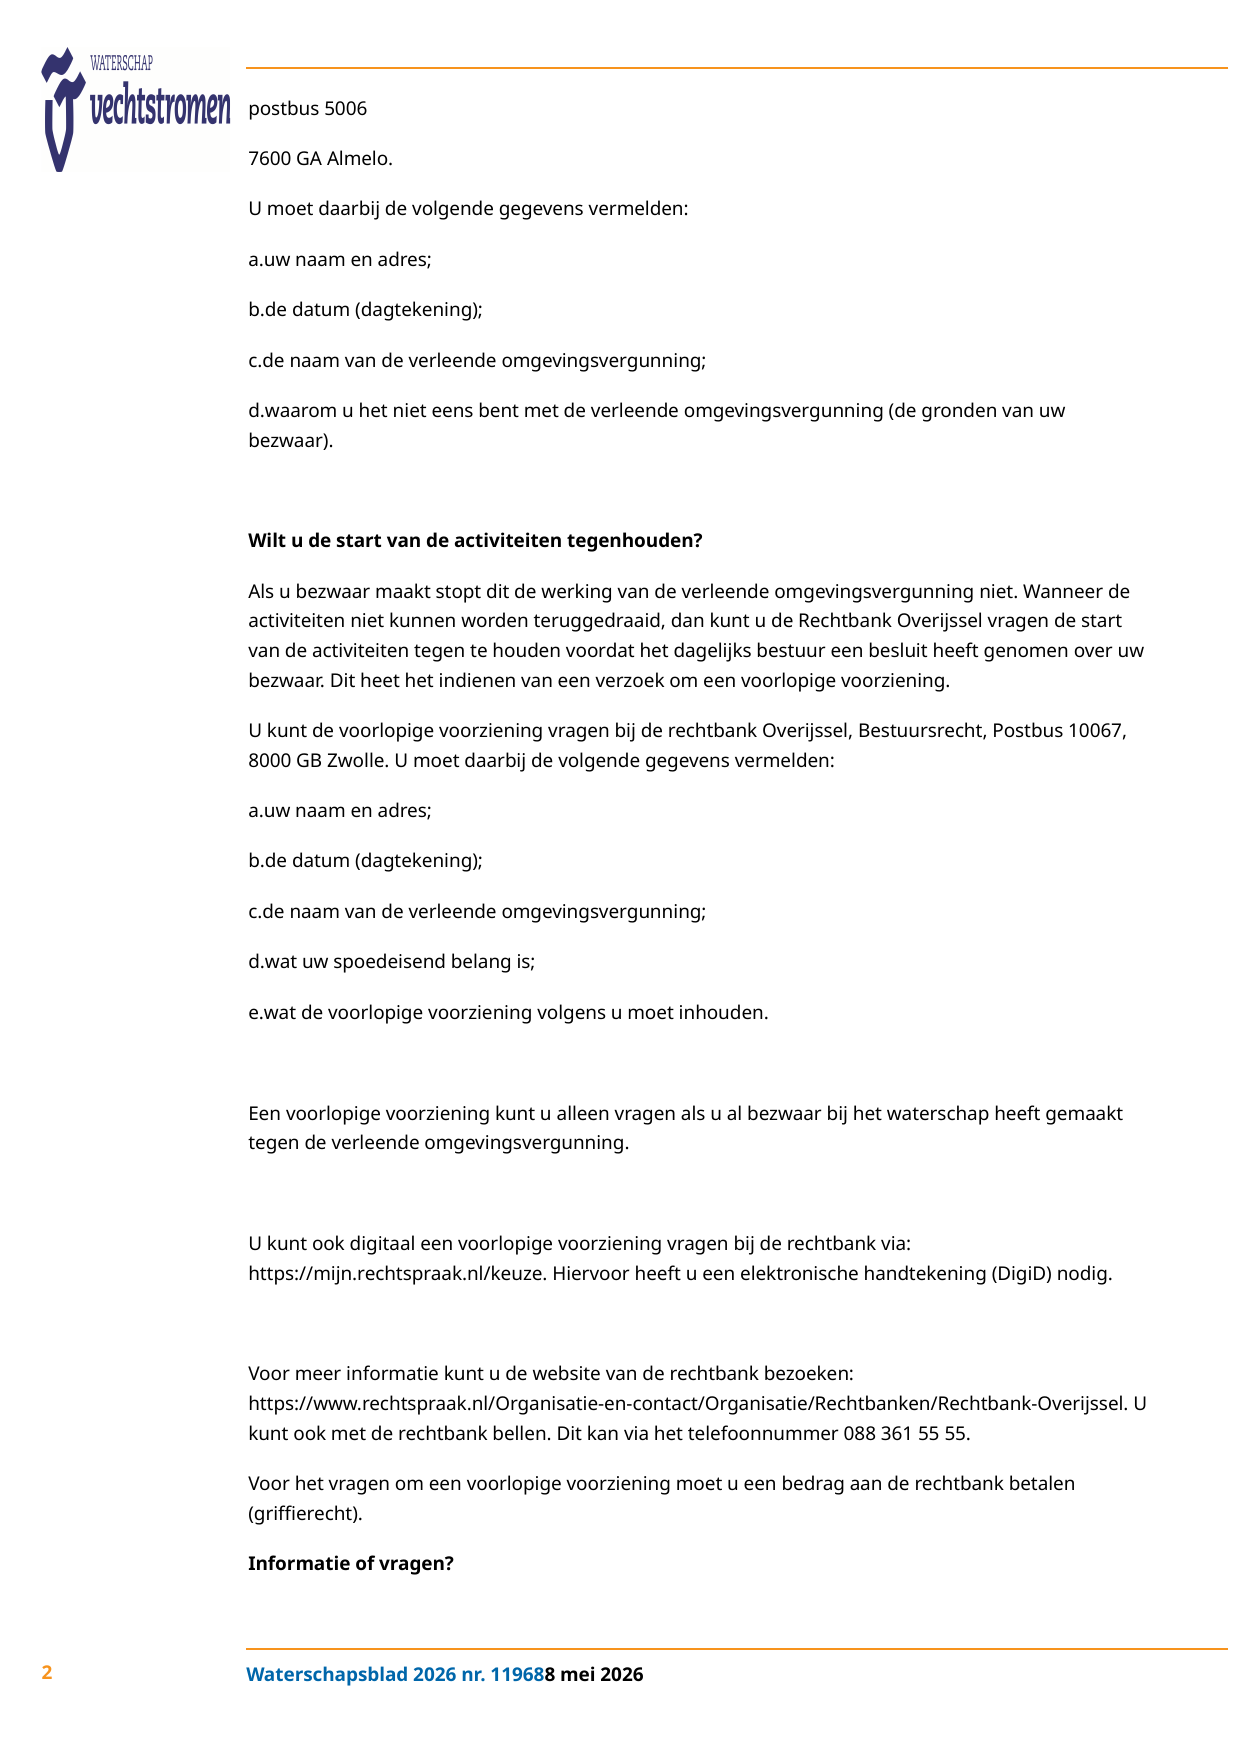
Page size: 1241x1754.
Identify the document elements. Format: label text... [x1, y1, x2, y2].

text Wilt u de start van de activiteiten tegenhouden? [248, 528, 1152, 553]
text d.waarom u het niet eens bent met de verleende omgevingsvergunning (de gronden van uw bezwaar). [248, 397, 1152, 453]
text Voor het vragen om een voorlopige voorziening moet u een bedrag aan de rechtbank betalen (griffierecht). [248, 1470, 1152, 1526]
text e.wat de voorlopige voorziening volgens u moet inhouden. [248, 999, 1152, 1025]
text U kunt ook digitaal een voorlopige voorziening vragen bij de rechtbank via: https://mijn.rechtspraak.nl/keuze. Hiervoor heeft u een elektronische handtekening (DigiD) nodig. [248, 1230, 1152, 1286]
text Een voorlopige voorziening kunt u alleen vragen als u al bezwaar bij het waterschap heeft gemaakt tegen de verleende omgevingsvergunning. [248, 1100, 1152, 1155]
text Voor meer informatie kunt u de website van de rechtbank bezoeken: https://www.rechtspraak.nl/Organisatie-en-contact/Organisatie/Rechtbanken/Rechtbank-Overijssel. U kunt ook met de rechtbank bellen. Dit kan via het telefoonnummer 088 361 55 55. [248, 1361, 1152, 1446]
text U kunt de voorlopige voorziening vragen bij de rechtbank Overijssel, Bestuursrecht, Postbus 10067, 8000 GB Zwolle. U moet daarbij de volgende gegevens vermelden: [248, 717, 1152, 773]
text d.wat uw spoedeisend belang is; [248, 948, 1152, 974]
text Als u bezwaar maakt stopt dit de werking van de verleende omgevingsvergunning niet. Wanneer de activiteiten niet kunnen worden teruggedraaid, dan kunt u de Rechtbank Overijssel vragen de start van de activiteiten tegen te houden voordat het dagelijks bestuur een besluit heeft genomen over uw bezwaar. Dit heet het indienen van een verzoek om een voorlopige voorziening. [248, 578, 1152, 693]
picture [41, 47, 231, 172]
text b.de datum (dagtekening); [248, 848, 1152, 873]
text Informatie of vragen? [248, 1550, 1152, 1576]
text a.uw naam en adres; [248, 797, 1152, 823]
text c.de naam van de verleende omgevingsvergunning; [248, 898, 1152, 924]
text U moet daarbij de volgende gegevens vermelden: [248, 196, 1152, 221]
text 7600 GA Almelo. [248, 145, 1152, 171]
text a.uw naam en adres; [248, 246, 1152, 272]
text postbus 5006 [248, 95, 1152, 121]
text b.de datum (dagtekening); [248, 296, 1152, 322]
text c.de naam van de verleende omgevingsvergunning; [248, 347, 1152, 373]
